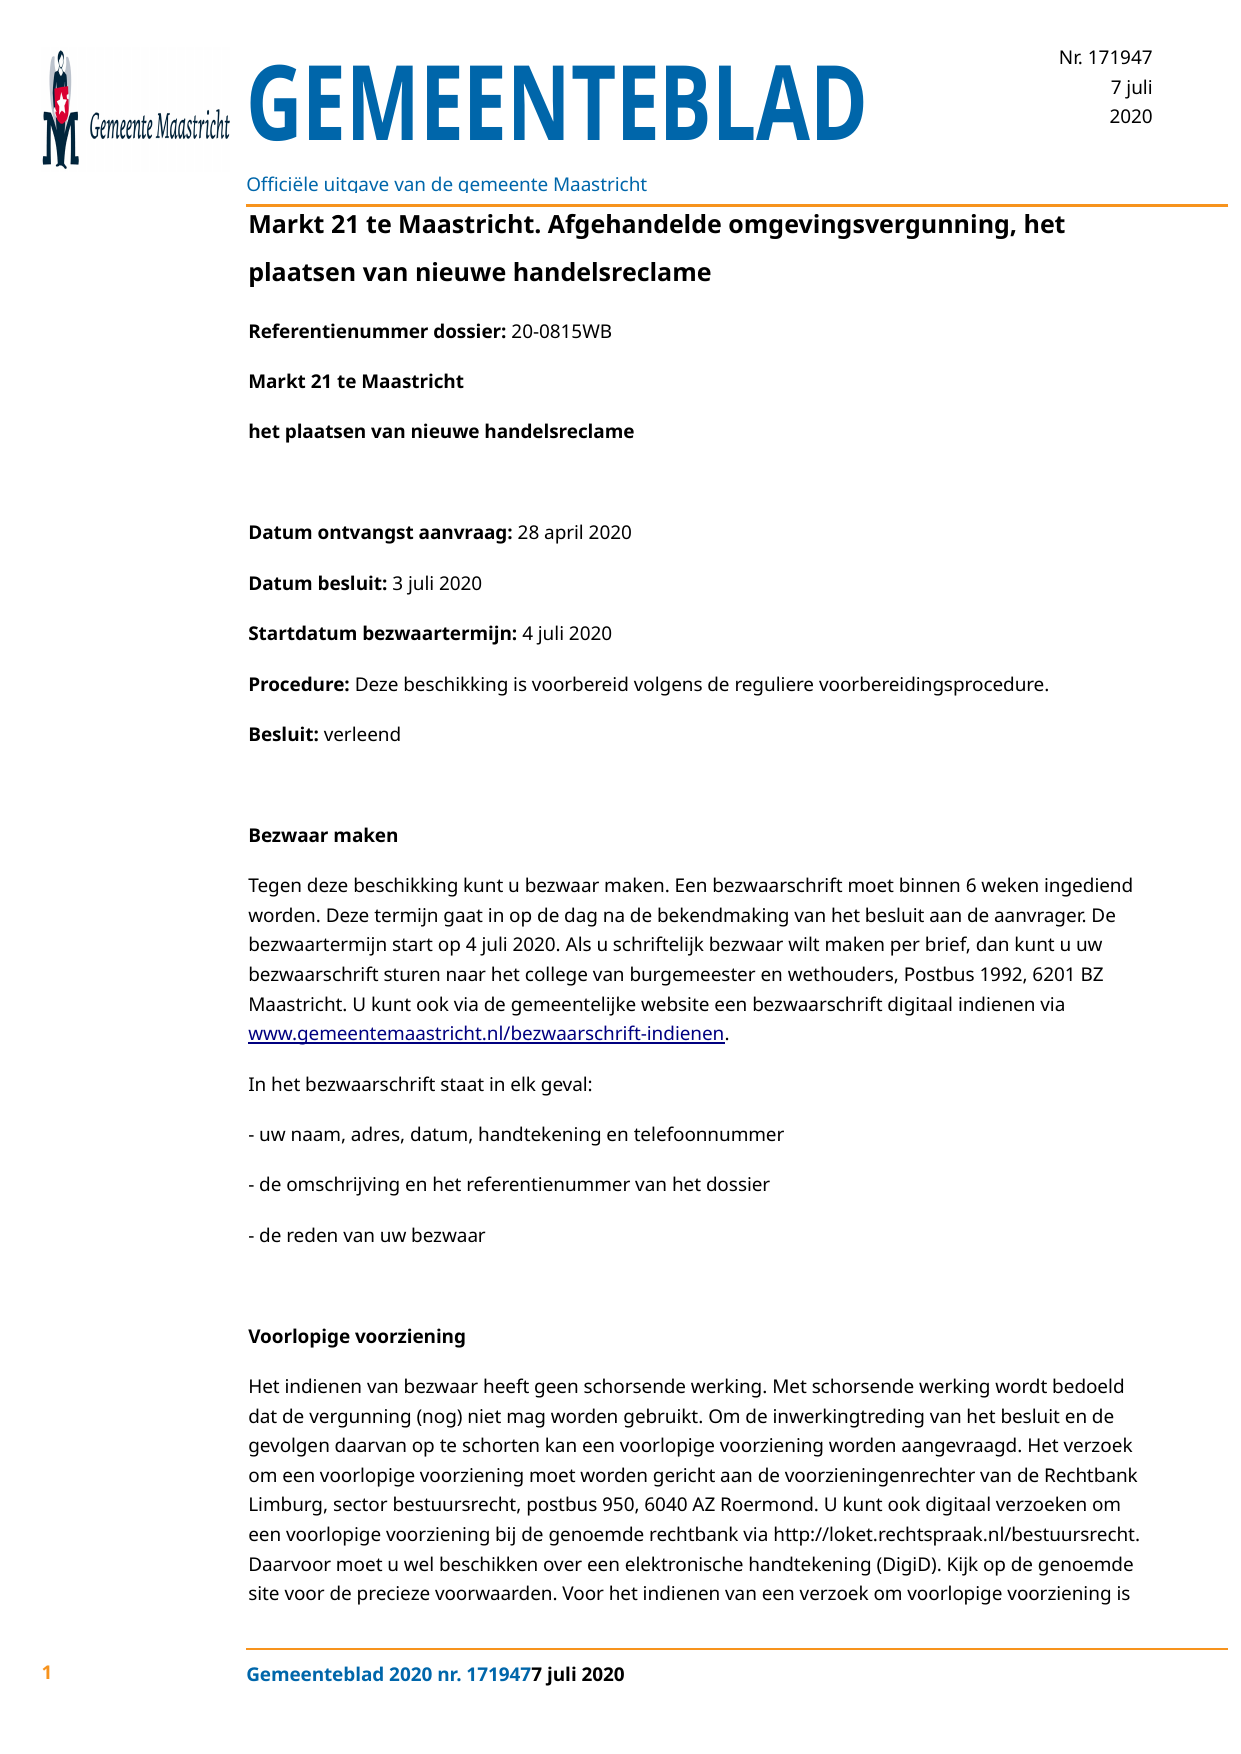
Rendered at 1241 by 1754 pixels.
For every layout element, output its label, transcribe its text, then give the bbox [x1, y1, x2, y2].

text Startdatum bezwaartermijn: 4 juli 2020 [248, 620, 1152, 646]
text Tegen deze beschikking kunt u bezwaar maken. Een bezwaarschrift moet binnen 6 weken ingediend worden. Deze termijn gaat in op de dag na de bekendmaking van het besluit aan de aanvrager. De bezwaartermijn start op 4 juli 2020. Als u schriftelijk bezwaar wilt maken per brief, dan kunt u uw bezwaarschrift sturen naar het college van burgemeester en wethouders, Postbus 1992, 6201 BZ Maastricht. U kunt ook via de gemeentelijke website een bezwaarschrift digitaal indienen via www.gemeentemaastricht.nl/bezwaarschrift-indienen. [248, 872, 1152, 1046]
picture [41, 47, 231, 172]
text Markt 21 te Maastricht. Afgehandelde omgevingsvergunning, het plaatsen van nieuwe handelsreclame [248, 207, 1152, 288]
text Het indienen van bezwaar heeft geen schorsende werking. Met schorsende werking wordt bedoeld dat de vergunning (nog) niet mag worden gebruikt. Om de inwerkingtreding van het besluit en de gevolgen daarvan op te schorten kan een voorlopige voorziening worden aangevraagd. Het verzoek om een voorlopige voorziening moet worden gericht aan de voorzieningenrechter van de Rechtbank Limburg, sector bestuursrecht, postbus 950, 6040 AZ Roermond. U kunt ook digitaal verzoeken om een voorlopige voorziening bij de genoemde rechtbank via http://loket.rechtspraak.nl/bestuursrecht. Daarvoor moet u wel beschikken over een elektronische handtekening (DigiD). Kijk op de genoemde site voor de precieze voorwaarden. Voor het indienen van een verzoek om voorlopige voorziening is [248, 1373, 1152, 1606]
text Markt 21 te Maastricht [248, 368, 1152, 394]
text - de omschrijving en het referentienummer van het dossier [248, 1172, 1152, 1197]
text In het bezwaarschrift staat in elk geval: [248, 1071, 1152, 1097]
text Referentienummer dossier: 20-0815WB [248, 318, 1152, 344]
text - uw naam, adres, datum, handtekening en telefoonnummer [248, 1121, 1152, 1147]
text - de reden van uw bezwaar [248, 1222, 1152, 1248]
text Voorlopige voorziening [248, 1323, 1152, 1349]
text Bezwaar maken [248, 822, 1152, 848]
text het plaatsen van nieuwe handelsreclame [248, 419, 1152, 444]
text Procedure: Deze beschikking is voorbereid volgens de reguliere voorbereidingsprocedure. [248, 671, 1152, 697]
text Besluit: verleend [248, 721, 1152, 747]
text Datum besluit: 3 juli 2020 [248, 570, 1152, 596]
text Datum ontvangst aanvraag: 28 april 2020 [248, 519, 1152, 545]
